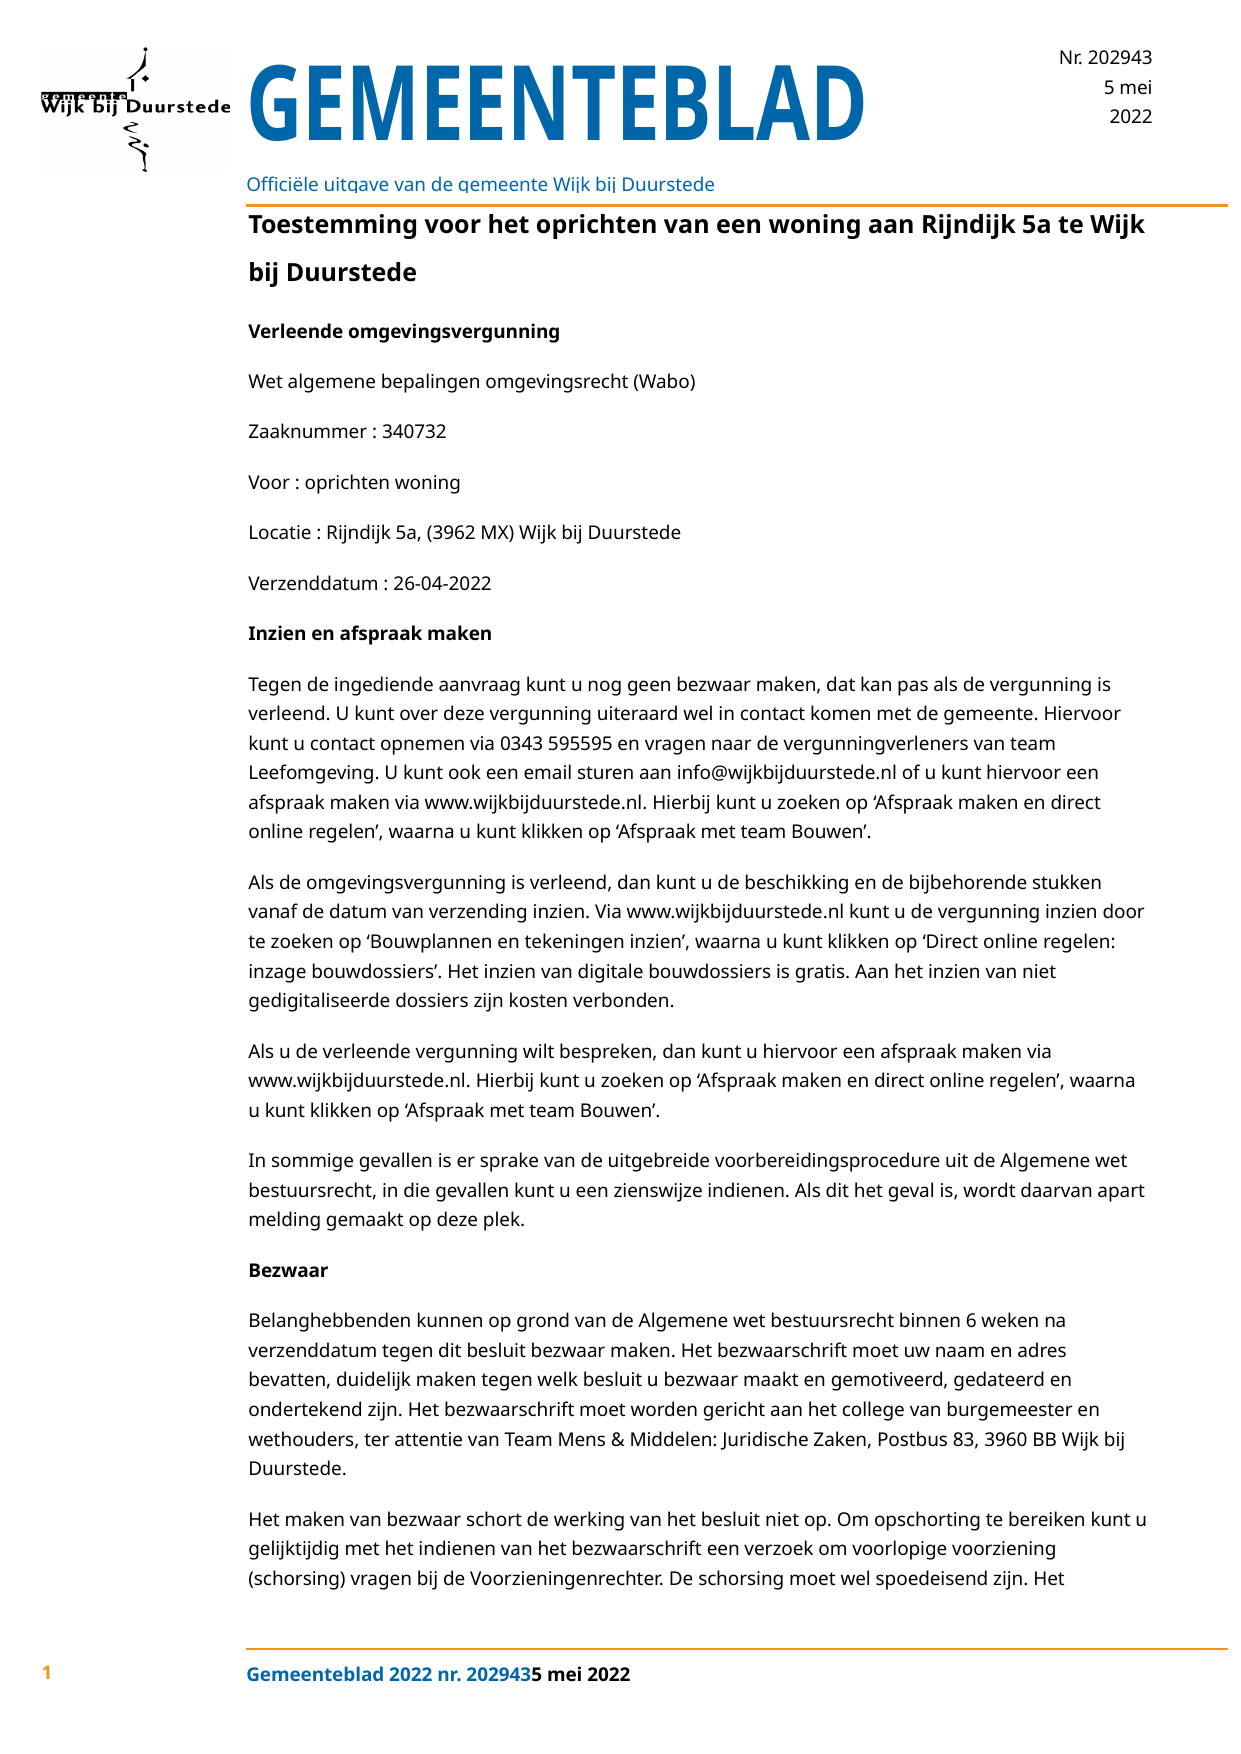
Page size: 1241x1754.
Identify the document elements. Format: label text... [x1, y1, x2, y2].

text Voor : oprichten woning [248, 469, 1152, 495]
text Als u de verleende vergunning wilt bespreken, dan kunt u hiervoor een afspraak maken via www.wijkbijduurstede.nl. Hierbij kunt u zoeken op ‘Afspraak maken en direct online regelen’, waarna u kunt klikken op ‘Afspraak met team Bouwen’. [248, 1038, 1152, 1123]
text Wet algemene bepalingen omgevingsrecht (Wabo) [248, 368, 1152, 394]
text Als de omgevingsvergunning is verleend, dan kunt u de beschikking en de bijbehorende stukken vanaf de datum van verzending inzien. Via www.wijkbijduurstede.nl kunt u de vergunning inzien door te zoeken op ‘Bouwplannen en tekeningen inzien’, waarna u kunt klikken op ‘Direct online regelen: inzage bouwdossiers’. Het inzien van digitale bouwdossiers is gratis. Aan het inzien van niet gedigitaliseerde dossiers zijn kosten verbonden. [248, 869, 1152, 1013]
text Tegen de ingediende aanvraag kunt u nog geen bezwaar maken, dat kan pas als de vergunning is verleend. U kunt over deze vergunning uiteraard wel in contact komen met de gemeente. Hiervoor kunt u contact opnemen via 0343 595595 en vragen naar de vergunningverleners van team Leefomgeving. U kunt ook een email sturen aan info@wijkbijduurstede.nl of u kunt hiervoor een afspraak maken via www.wijkbijduurstede.nl. Hierbij kunt u zoeken op ‘Afspraak maken en direct online regelen’, waarna u kunt klikken op ‘Afspraak met team Bouwen’. [248, 671, 1152, 844]
text Verzenddatum : 26-04-2022 [248, 570, 1152, 596]
text Inzien en afspraak maken [248, 620, 1152, 646]
picture [41, 47, 231, 172]
text Bezwaar [248, 1257, 1152, 1283]
text Verleende omgevingsvergunning [248, 318, 1152, 344]
text Zaaknummer : 340732 [248, 419, 1152, 444]
text Locatie : Rijndijk 5a, (3962 MX) Wijk bij Duurstede [248, 519, 1152, 545]
text Toestemming voor het oprichten van een woning aan Rijndijk 5a te Wijk bij Duurstede [248, 207, 1152, 288]
text Belanghebbenden kunnen op grond van de Algemene wet bestuursrecht binnen 6 weken na verzenddatum tegen dit besluit bezwaar maken. Het bezwaarschrift moet uw naam en adres bevatten, duidelijk maken tegen welk besluit u bezwaar maakt en gemotiveerd, gedateerd en ondertekend zijn. Het bezwaarschrift moet worden gericht aan het college van burgemeester en wethouders, ter attentie van Team Mens & Middelen: Juridische Zaken, Postbus 83, 3960 BB Wijk bij Duurstede. [248, 1307, 1152, 1481]
text In sommige gevallen is er sprake van de uitgebreide voorbereidingsprocedure uit de Algemene wet bestuursrecht, in die gevallen kunt u een zienswijze indienen. Als dit het geval is, wordt daarvan apart melding gemaakt op deze plek. [248, 1147, 1152, 1232]
text Het maken van bezwaar schort de werking van het besluit niet op. Om opschorting te bereiken kunt u gelijktijdig met het indienen van het bezwaarschrift een verzoek om voorlopige voorziening (schorsing) vragen bij de Voorzieningenrechter. De schorsing moet wel spoedeisend zijn. Het [248, 1506, 1152, 1591]
